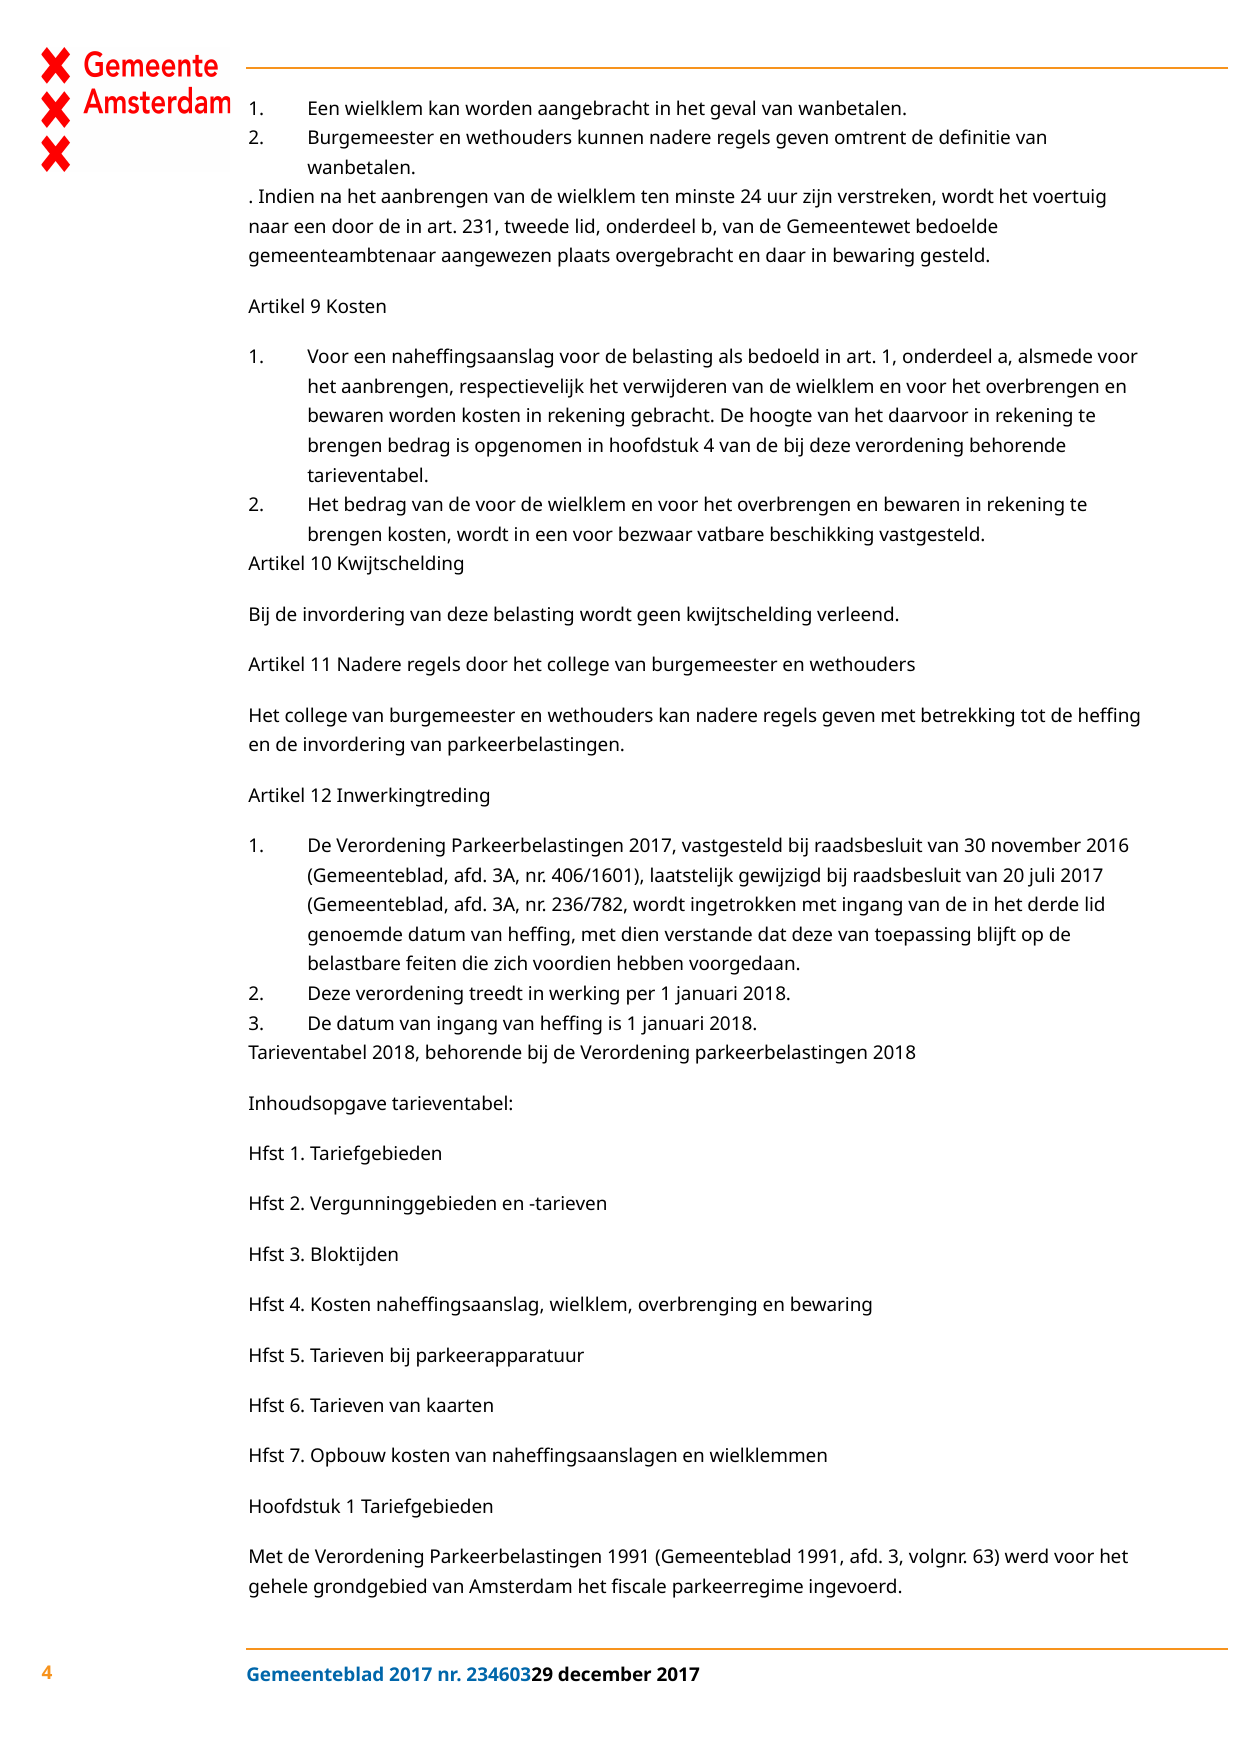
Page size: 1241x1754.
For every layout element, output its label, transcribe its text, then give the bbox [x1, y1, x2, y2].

text Bij de invordering van deze belasting wordt geen kwijtschelding verleend. [248, 601, 1152, 627]
text Hfst 2. Vergunninggebieden en -tarieven [248, 1191, 1152, 1216]
text Hfst 4. Kosten naheffingsaanslag, wielklem, overbrenging en bewaring [248, 1291, 1152, 1317]
list Burgemeester en wethouders kunnen nadere regels geven omtrent de definitie van wanbetalen. [248, 124, 1152, 180]
text . Indien na het aanbrengen van de wielklem ten minste 24 uur zijn verstreken, wordt het voertuig naar een door de in art. 231, tweede lid, onderdeel b, van de Gemeentewet bedoelde gemeenteambtenaar aangewezen plaats overgebracht en daar in bewaring gesteld. [248, 183, 1152, 268]
list De Verordening Parkeerbelastingen 2017, vastgesteld bij raadsbesluit van 30 november 2016 (Gemeenteblad, afd. 3A, nr. 406/1601), laatstelijk gewijzigd bij raadsbesluit van 20 juli 2017 (Gemeenteblad, afd. 3A, nr. 236/782, wordt ingetrokken met ingang van de in het derde lid genoemde datum van heffing, met dien verstande dat deze van toepassing blijft op de belastbare feiten die zich voordien hebben voorgedaan. [248, 832, 1152, 976]
list Het bedrag van de voor de wielklem en voor het overbrengen en bewaren in rekening te brengen kosten, wordt in een voor bezwaar vatbare beschikking vastgesteld. [248, 491, 1152, 547]
list Een wielklem kan worden aangebracht in het geval van wanbetalen. [248, 95, 1152, 121]
list Deze verordening treedt in werking per 1 januari 2018. [248, 980, 1152, 1006]
text Artikel 10 Kwijtschelding [248, 551, 1152, 576]
text Artikel 12 Inwerkingtreding [248, 782, 1152, 808]
text Hfst 5. Tarieven bij parkeerapparatuur [248, 1342, 1152, 1368]
text Hoofdstuk 1 Tariefgebieden [248, 1493, 1152, 1519]
text Tarieventabel 2018, behorende bij de Verordening parkeerbelastingen 2018 [248, 1039, 1152, 1065]
text Hfst 3. Bloktijden [248, 1241, 1152, 1267]
text Met de Verordening Parkeerbelastingen 1991 (Gemeenteblad 1991, afd. 3, volgnr. 63) werd voor het gehele grondgebied van Amsterdam het fiscale parkeerregime ingevoerd. [248, 1543, 1152, 1599]
text Hfst 1. Tariefgebieden [248, 1140, 1152, 1166]
list De datum van ingang van heffing is 1 januari 2018. [248, 1010, 1152, 1036]
text Hfst 6. Tarieven van kaarten [248, 1392, 1152, 1418]
list Voor een naheffingsaanslag voor de belasting als bedoeld in art. 1, onderdeel a, alsmede voor het aanbrengen, respectievelijk het verwijderen van de wielklem en voor het overbrengen en bewaren worden kosten in rekening gebracht. De hoogte van het daarvoor in rekening te brengen bedrag is opgenomen in hoofdstuk 4 van de bij deze verordening behorende tarieventabel. [248, 343, 1152, 488]
text Het college van burgemeester en wethouders kan nadere regels geven met betrekking tot de heffing en de invordering van parkeerbelastingen. [248, 702, 1152, 757]
text Inhoudsopgave tarieventabel: [248, 1090, 1152, 1116]
text Hfst 7. Opbouw kosten van naheffingsaanslagen en wielklemmen [248, 1443, 1152, 1468]
text Artikel 11 Nadere regels door het college van burgemeester en wethouders [248, 651, 1152, 677]
picture [41, 47, 231, 172]
text Artikel 9 Kosten [248, 293, 1152, 319]
